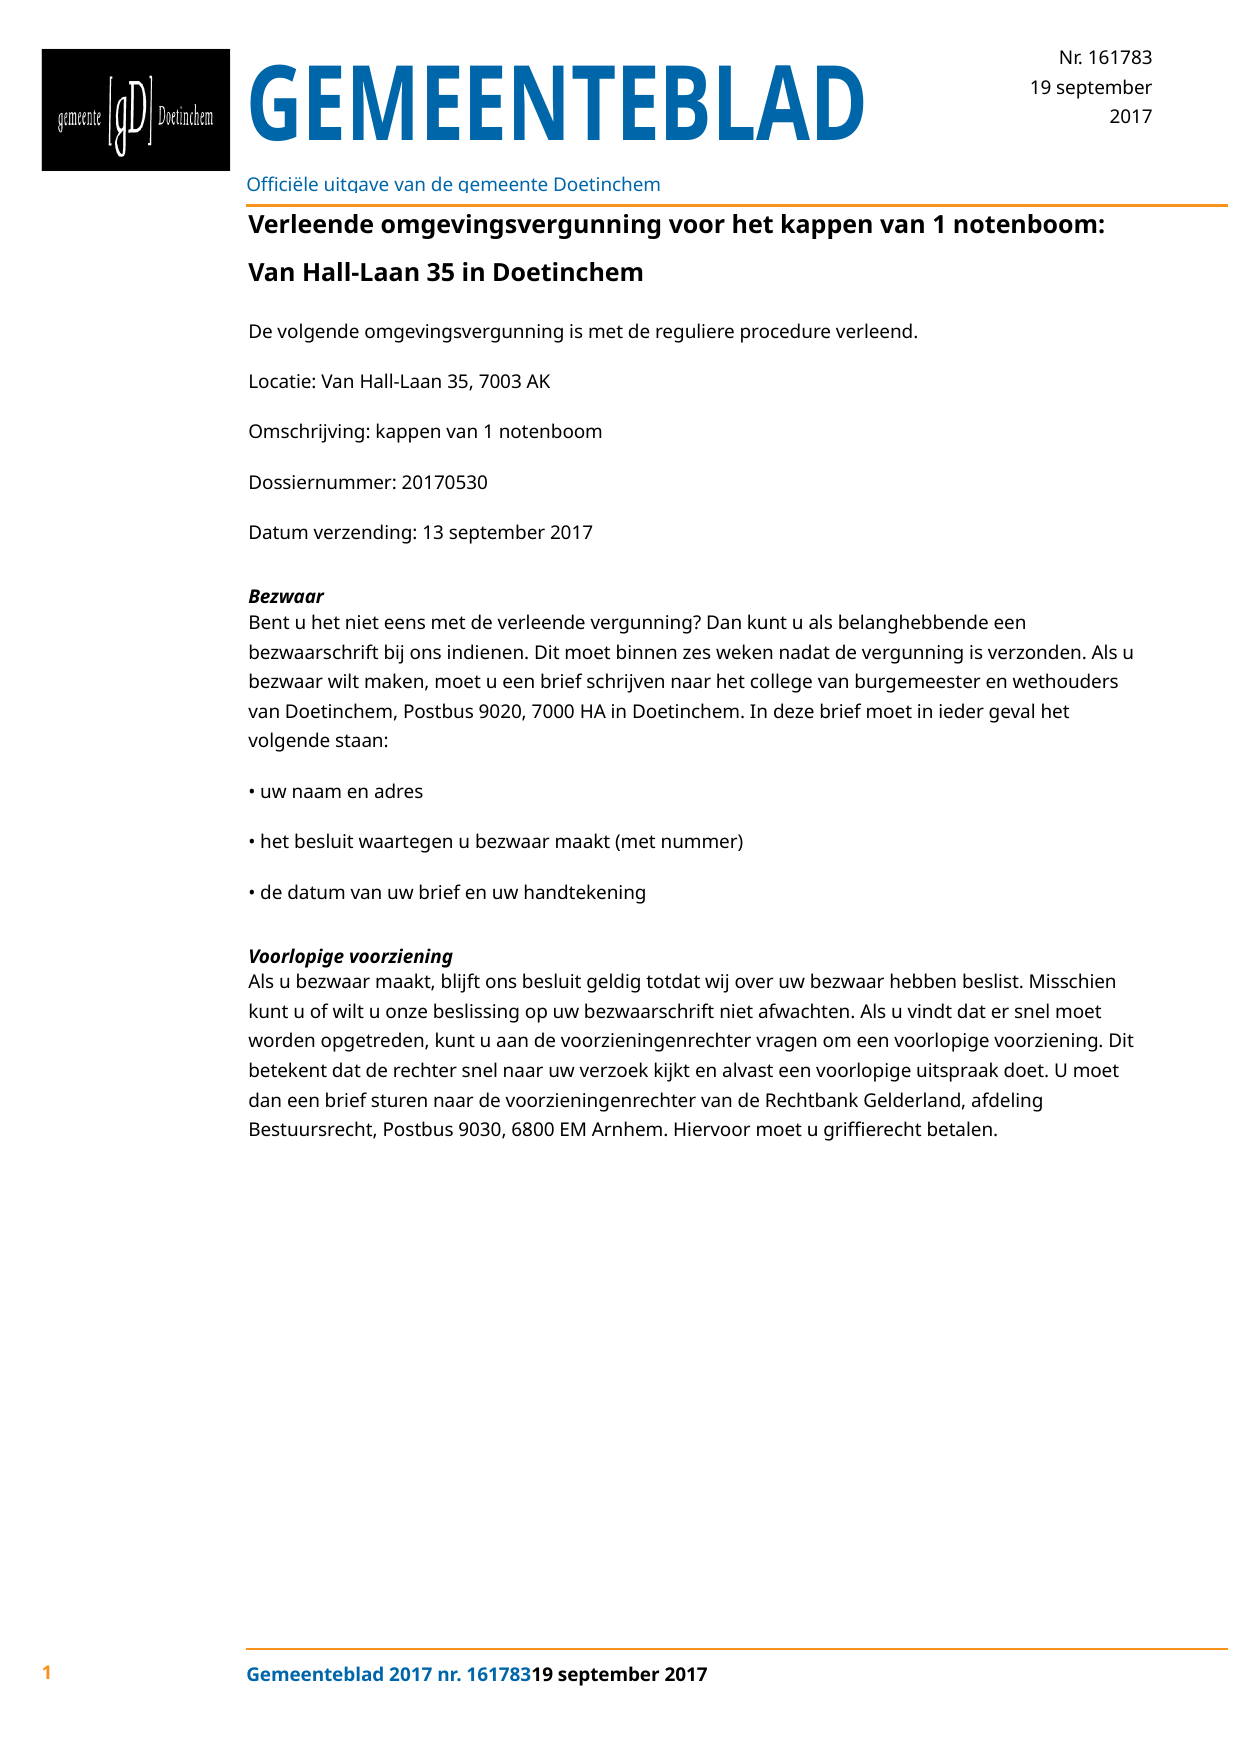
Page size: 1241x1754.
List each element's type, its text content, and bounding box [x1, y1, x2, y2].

text Datum verzending: 13 september 2017 [248, 519, 1152, 545]
text Bezwaar [248, 583, 1152, 609]
text Dossiernummer: 20170530 [248, 469, 1152, 495]
text • uw naam en adres [248, 778, 1152, 804]
text • de datum van uw brief en uw handtekening [248, 879, 1152, 904]
text Als u bezwaar maakt, blijft ons besluit geldig totdat wij over uw bezwaar hebben beslist. Misschien kunt u of wilt u onze beslissing op uw bezwaarschrift niet afwachten. Als u vindt dat er snel moet worden opgetreden, kunt u aan de voorzieningenrechter vragen om een voorlopige voorziening. Dit betekent dat de rechter snel naar uw verzoek kijkt en alvast een voorlopige uitspraak doet. U moet dan een brief sturen naar de voorzieningenrechter van de Rechtbank Gelderland, afdeling Bestuursrecht, Postbus 9030, 6800 EM Arnhem. Hiervoor moet u griffierecht betalen. [248, 968, 1152, 1142]
picture [41, 47, 231, 172]
text Bent u het niet eens met de verleende vergunning? Dan kunt u als belanghebbende een bezwaarschrift bij ons indienen. Dit moet binnen zes weken nadat de vergunning is verzonden. Als u bezwaar wilt maken, moet u een brief schrijven naar het college van burgemeester en wethouders van Doetinchem, Postbus 9020, 7000 HA in Doetinchem. In deze brief moet in ieder geval het volgende staan: [248, 609, 1152, 753]
text Omschrijving: kappen van 1 notenboom [248, 419, 1152, 444]
text Locatie: Van Hall-Laan 35, 7003 AK [248, 368, 1152, 394]
text Voorlopige voorziening [248, 943, 1152, 968]
text • het besluit waartegen u bezwaar maakt (met nummer) [248, 828, 1152, 854]
text Verleende omgevingsvergunning voor het kappen van 1 notenboom: Van Hall-Laan 35 in Doetinchem [248, 207, 1152, 288]
text De volgende omgevingsvergunning is met de reguliere procedure verleend. [248, 318, 1152, 344]
